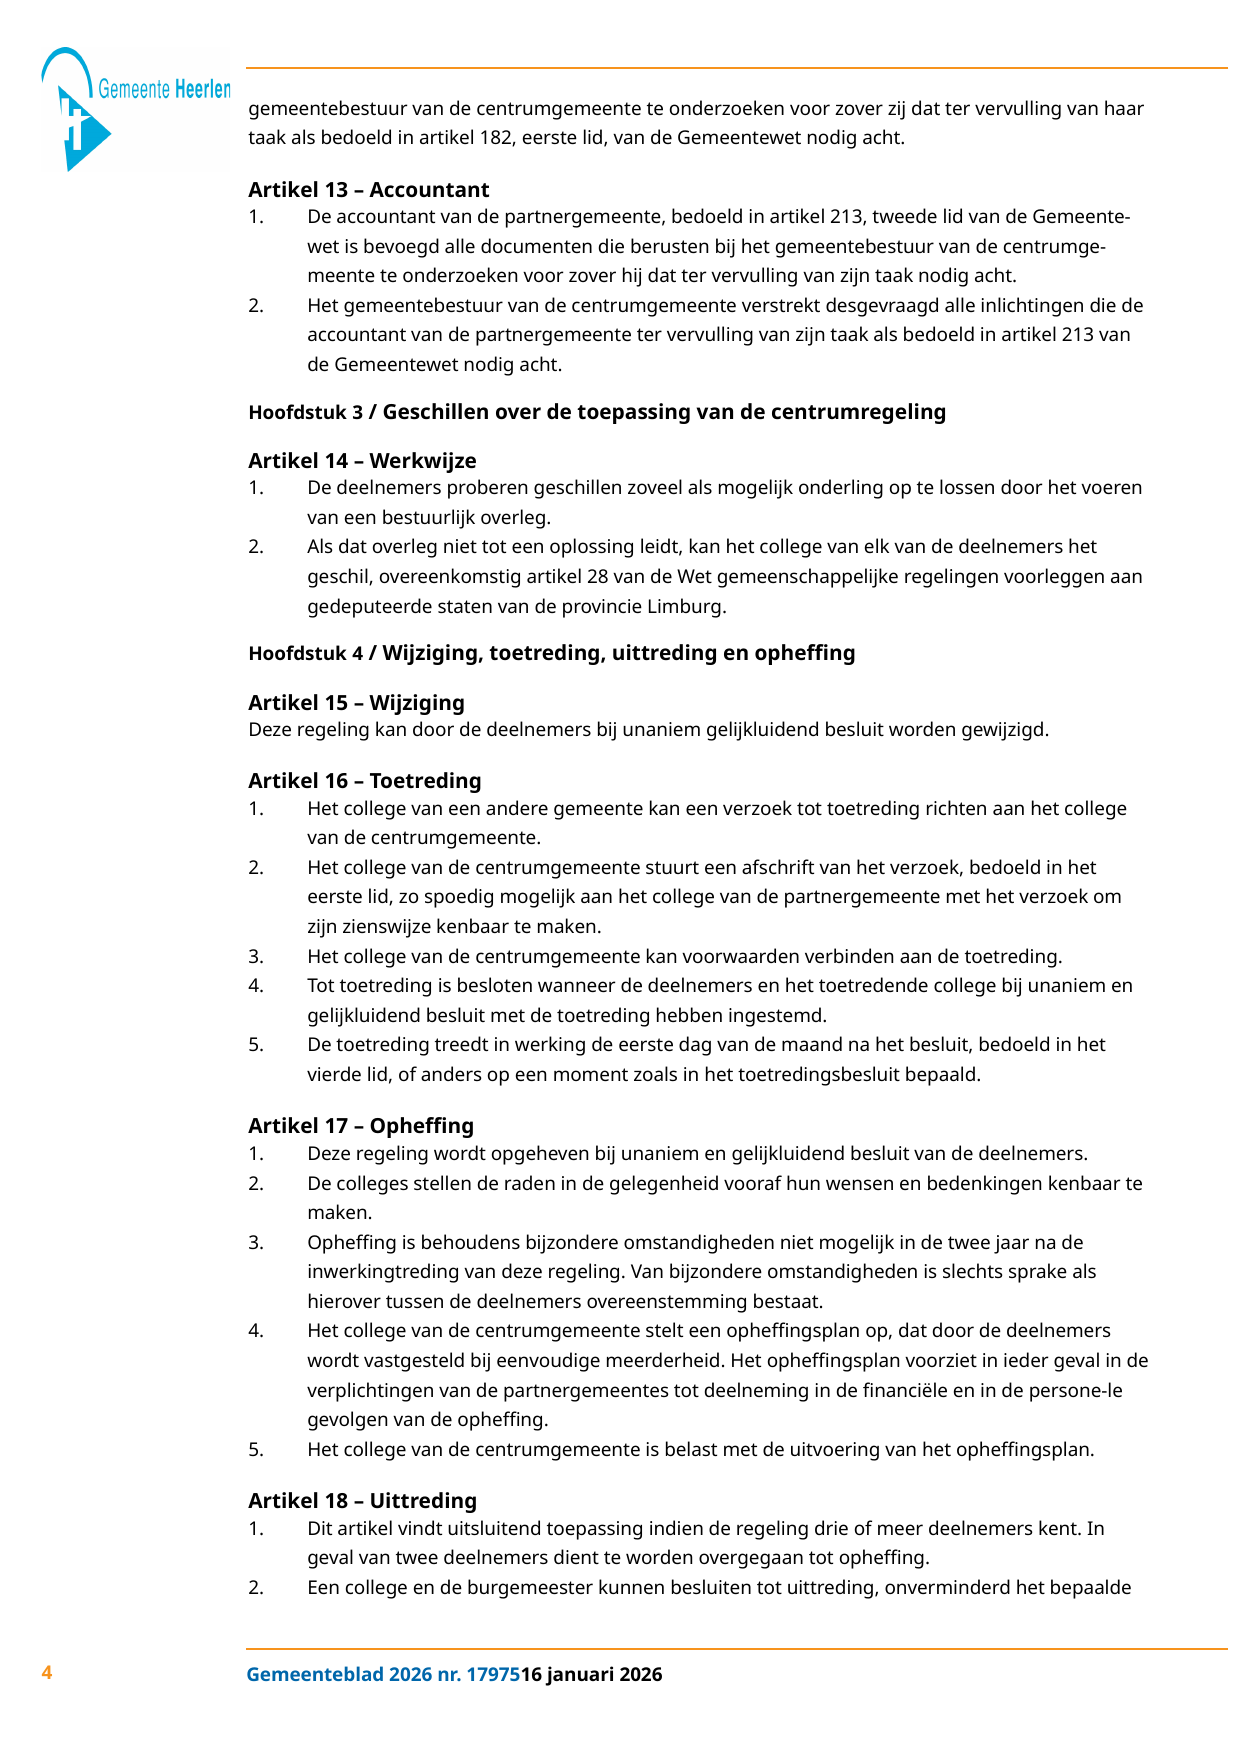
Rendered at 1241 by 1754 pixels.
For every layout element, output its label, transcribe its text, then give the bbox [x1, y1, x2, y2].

list Het gemeentebestuur van de centrumgemeente verstrekt desgevraagd alle inlichtingen die de accountant van de partnergemeente ter vervulling van zijn taak als bedoeld in artikel 213 van de Gemeentewet nodig acht. [248, 292, 1152, 377]
text Hoofdstuk 4 / Wijziging, toetreding, uittreding en opheffing [248, 638, 1152, 667]
text Deze regeling kan door de deelnemers bij unaniem gelijkluidend besluit worden gewijzigd. [248, 716, 1152, 742]
list De colleges stellen de raden in de gelegenheid vooraf hun wensen en bedenkingen kenbaar te maken. [248, 1170, 1152, 1225]
text Artikel 13 – Accountant [248, 175, 1152, 203]
list De deelnemers proberen geschillen zoveel als mogelijk onderling op te lossen door het voeren van een bestuurlijk overleg. [248, 474, 1152, 530]
list Als dat overleg niet tot een oplossing leidt, kan het college van elk van de deelnemers het geschil, overeenkomstig artikel 28 van de Wet gemeenschappelijke regelingen voorleggen aan gedeputeerde staten van de provincie Limburg. [248, 534, 1152, 618]
list Het college van de centrumgemeente is belast met de uitvoering van het opheffingsplan. [248, 1436, 1152, 1462]
list Opheffing is behoudens bijzondere omstandigheden niet mogelijk in de twee jaar na de inwerkingtreding van deze regeling. Van bijzondere omstandigheden is slechts sprake als hierover tussen de deelnemers overeenstemming bestaat. [248, 1229, 1152, 1314]
list Deze regeling wordt opgeheven bij unaniem en gelijkluidend besluit van de deelnemers. [248, 1140, 1152, 1166]
list Het college van de centrumgemeente kan voorwaarden verbinden aan de toetreding. [248, 943, 1152, 969]
list Een college en de burgemeester kunnen besluiten tot uittreding, onverminderd het bepaalde [248, 1574, 1152, 1600]
text Artikel 16 – Toetreding [248, 767, 1152, 795]
text Hoofdstuk 3 / Geschillen over de toepassing van de centrumregeling [248, 397, 1152, 425]
list De toetreding treedt in werking de eerste dag van de maand na het besluit, bedoeld in het vierde lid, of anders op een moment zoals in het toetredingsbesluit bepaald. [248, 1032, 1152, 1087]
text Artikel 15 – Wijziging [248, 688, 1152, 716]
picture [41, 47, 59, 70]
text Artikel 17 – Opheffing [248, 1112, 1152, 1140]
list Tot toetreding is besloten wanneer de deelnemers en het toetredende college bij unaniem en gelijkluidend besluit met de toetreding hebben ingestemd. [248, 972, 1152, 1028]
list Het college van de centrumgemeente stuurt een afschrift van het verzoek, bedoeld in het eerste lid, zo spoedig mogelijk aan het college van de partnergemeente met het verzoek om zijn zienswijze kenbaar te maken. [248, 854, 1152, 939]
list Dit artikel vindt uitsluitend toepassing indien de regeling drie of meer deelnemers kent. In geval van twee deelnemers dient te worden overgegaan tot opheffing. [248, 1515, 1152, 1570]
list Het college van de centrumgemeente stelt een opheffingsplan op, dat door de deelnemers wordt vastgesteld bij eenvoudige meerderheid. Het opheffingsplan voorziet in ieder geval in de verplichtingen van de partnergemeentes tot deelneming in de financiële en in de persone-le gevolgen van de opheffing. [248, 1318, 1152, 1432]
text gemeentebestuur van de centrumgemeente te onderzoeken voor zover zij dat ter vervulling van haar taak als bedoeld in artikel 182, eerste lid, van de Gemeentewet nodig acht. [248, 95, 1152, 150]
list De accountant van de partnergemeente, bedoeld in artikel 213, tweede lid van de Gemeente-wet is bevoegd alle documenten die berusten bij het gemeentebestuur van de centrumge-meente te onderzoeken voor zover hij dat ter vervulling van zijn taak nodig acht. [248, 203, 1152, 288]
text Artikel 18 – Uittreding [248, 1486, 1152, 1515]
list Het college van een andere gemeente kan een verzoek tot toetreding richten aan het college van de centrumgemeente. [248, 795, 1152, 850]
picture [41, 47, 231, 172]
text Artikel 14 – Werkwijze [248, 446, 1152, 474]
